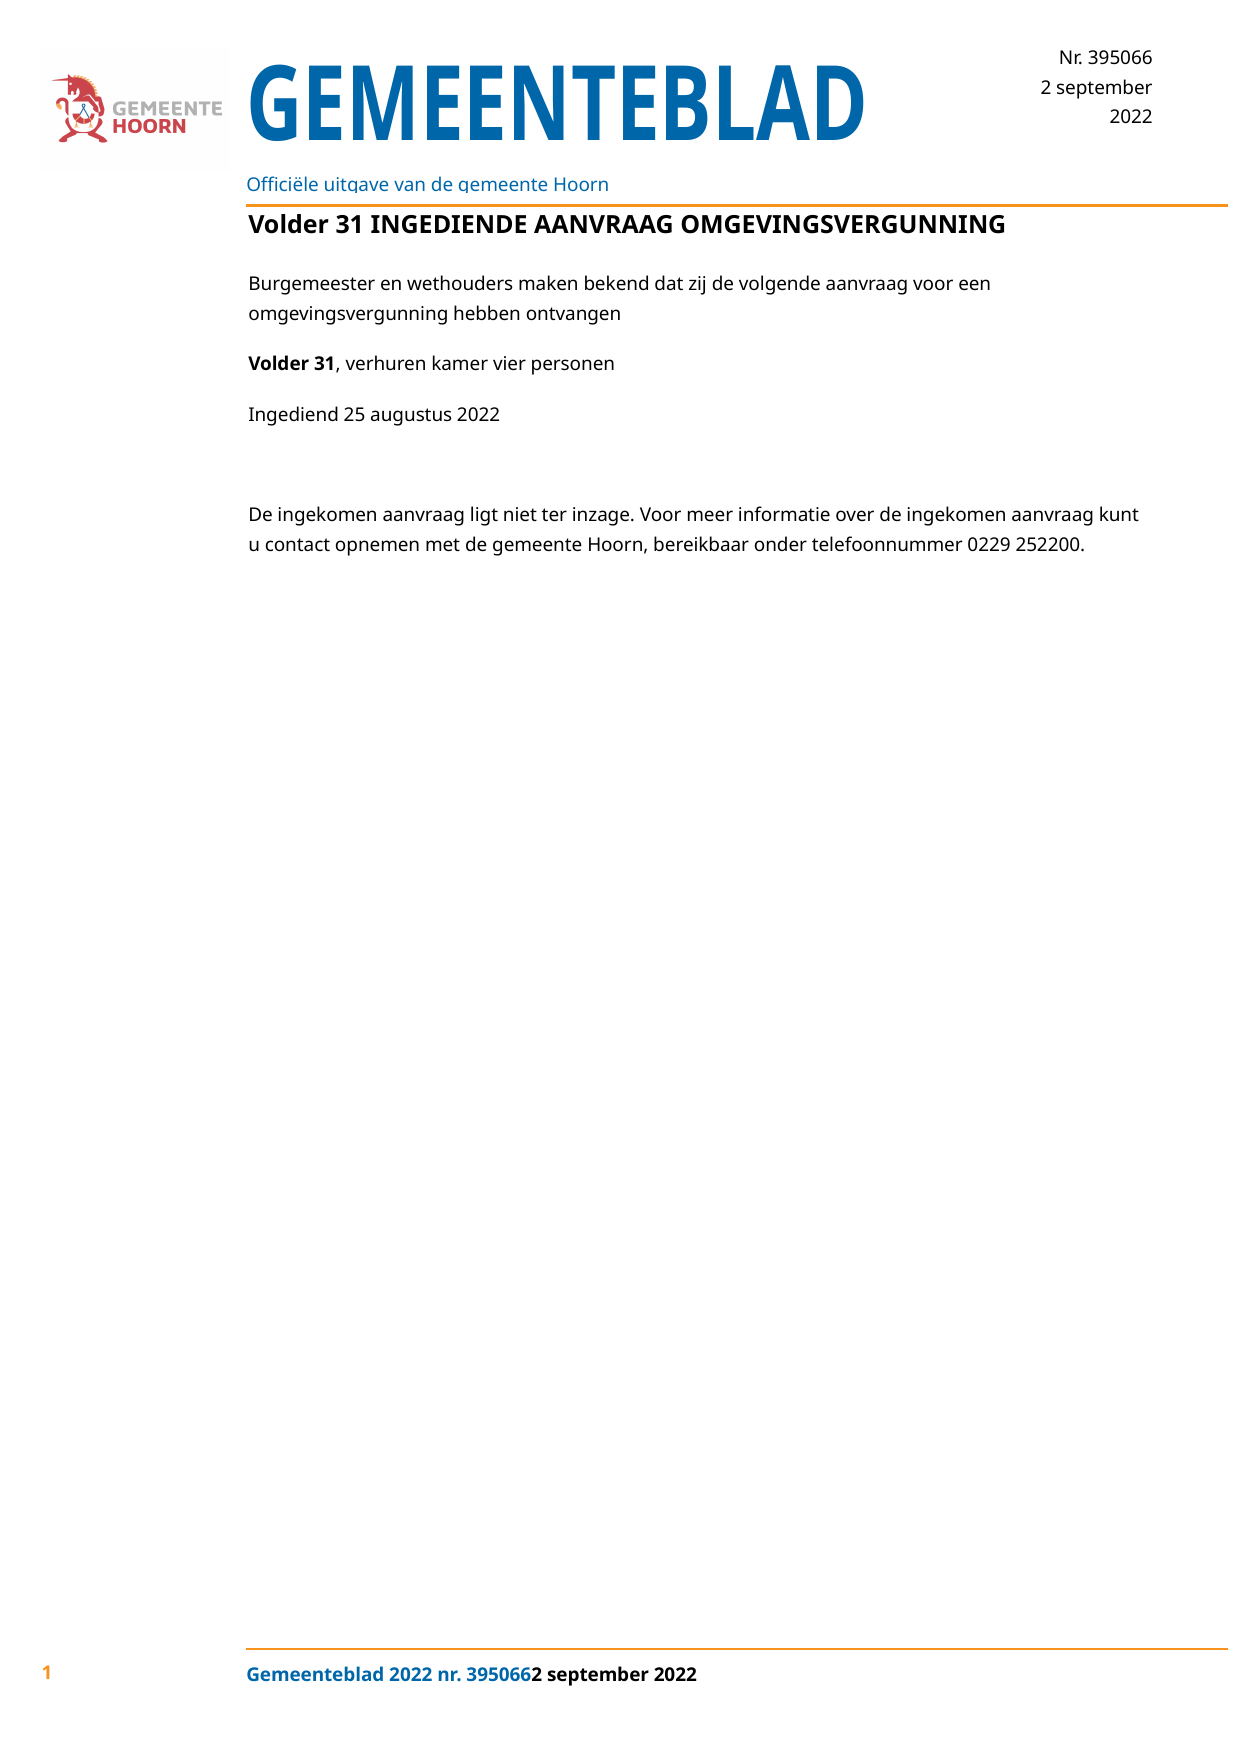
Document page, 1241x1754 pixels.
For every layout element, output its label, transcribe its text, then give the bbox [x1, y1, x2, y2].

text Volder 31, verhuren kamer vier personen [248, 350, 1152, 376]
text De ingekomen aanvraag ligt niet ter inzage. Voor meer informatie over de ingekomen aanvraag kunt u contact opnemen met de gemeente Hoorn, bereikbaar onder telefoonnummer 0229 252200. [248, 502, 1152, 557]
text Ingediend 25 augustus 2022 [248, 401, 1152, 426]
text Volder 31 INGEDIENDE AANVRAAG OMGEVINGSVERGUNNING [248, 207, 1152, 241]
text Burgemeester en wethouders maken bekend dat zij de volgende aanvraag voor een omgevingsvergunning hebben ontvangen [248, 270, 1152, 326]
picture [41, 47, 231, 172]
